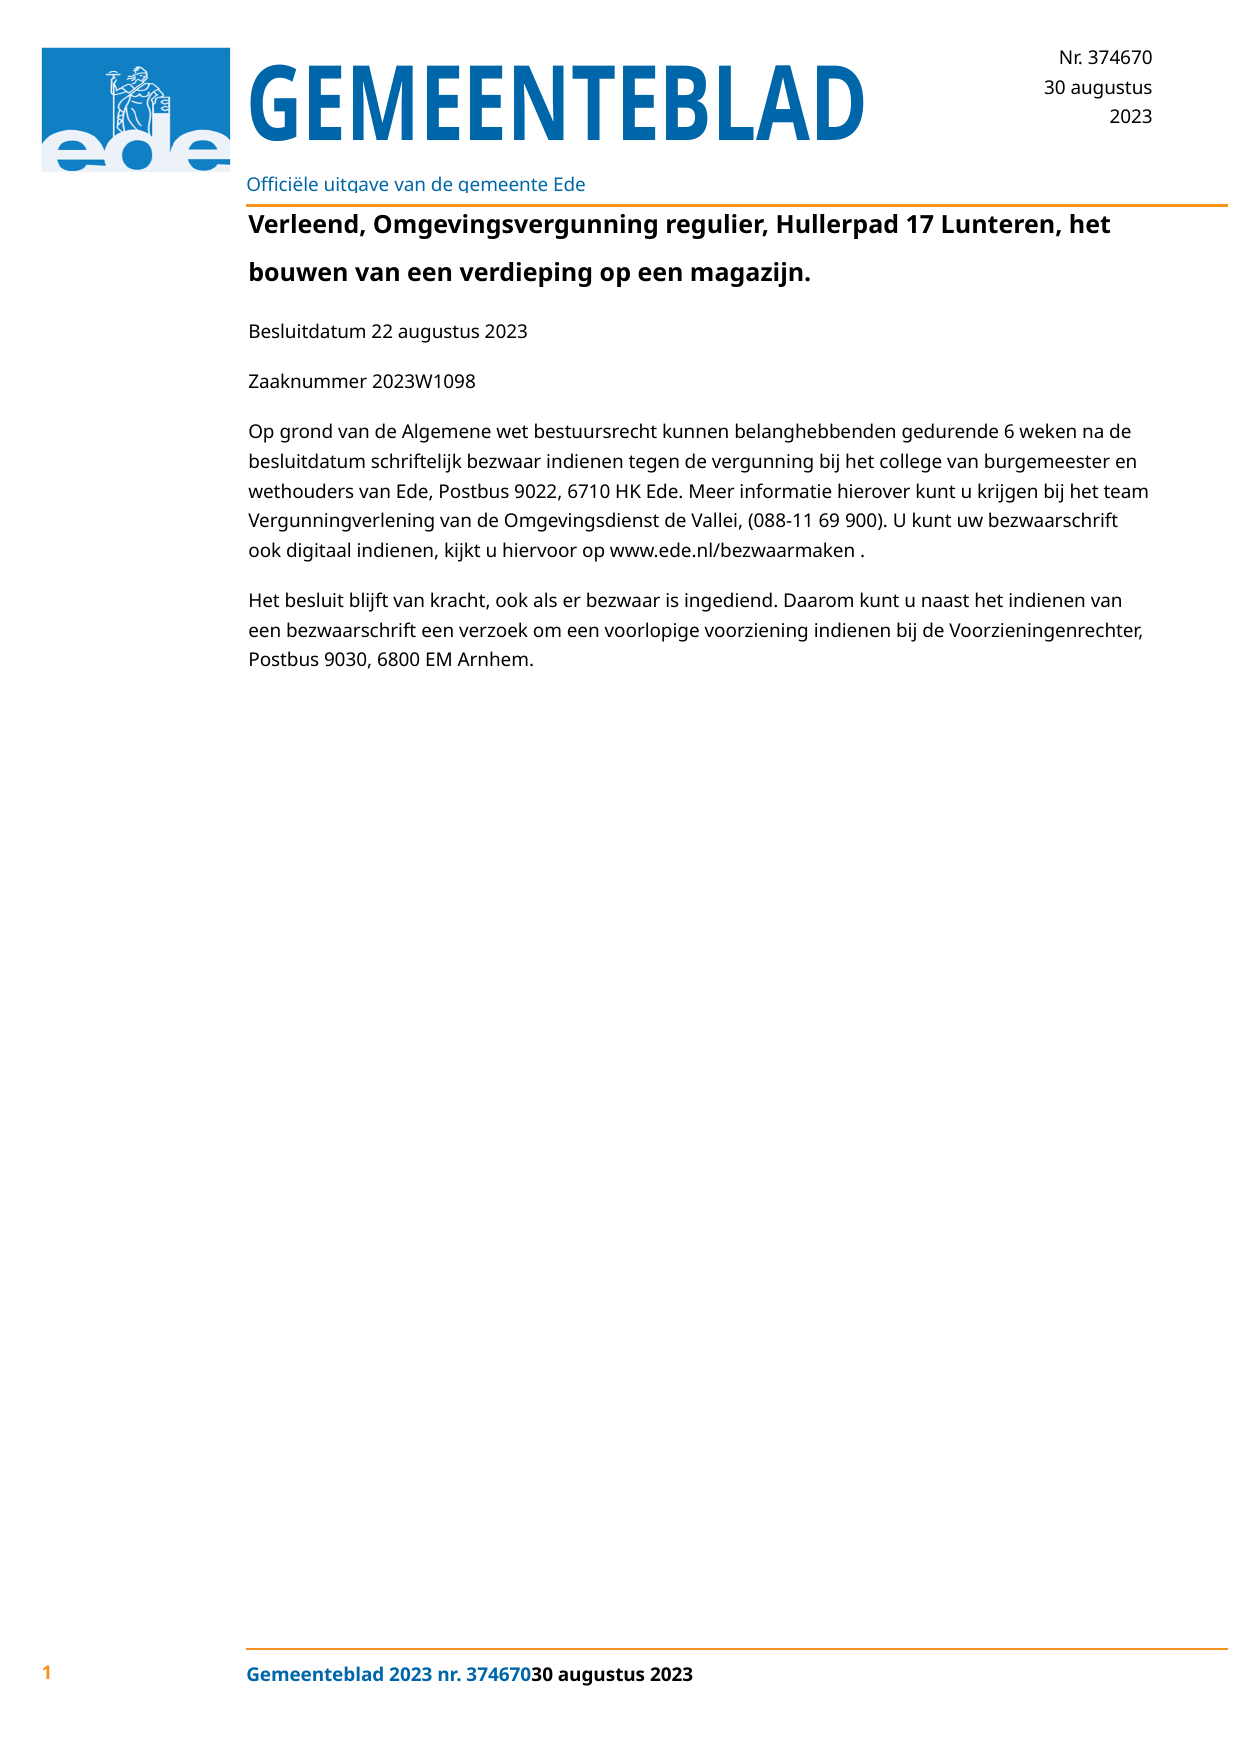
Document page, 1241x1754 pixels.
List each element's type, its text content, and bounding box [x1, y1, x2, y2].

text Op grond van de Algemene wet bestuursrecht kunnen belanghebbenden gedurende 6 weken na de besluitdatum schriftelijk bezwaar indienen tegen de vergunning bij het college van burgemeester en wethouders van Ede, Postbus 9022, 6710 HK Ede. Meer informatie hierover kunt u krijgen bij het team Vergunningverlening van de Omgevingsdienst de Vallei, (088-11 69 900). U kunt uw bezwaarschrift ook digitaal indienen, kijkt u hiervoor op www.ede.nl/bezwaarmaken . [248, 419, 1152, 563]
text Zaaknummer 2023W1098 [248, 368, 1152, 394]
text Verleend, Omgevingsvergunning regulier, Hullerpad 17 Lunteren, het bouwen van een verdieping op een magazijn. [248, 207, 1152, 288]
text Besluitdatum 22 augustus 2023 [248, 318, 1152, 344]
picture [41, 47, 231, 172]
text Het besluit blijft van kracht, ook als er bezwaar is ingediend. Daarom kunt u naast het indienen van een bezwaarschrift een verzoek om een voorlopige voorziening indienen bij de Voorzieningenrechter, Postbus 9030, 6800 EM Arnhem. [248, 587, 1152, 672]
